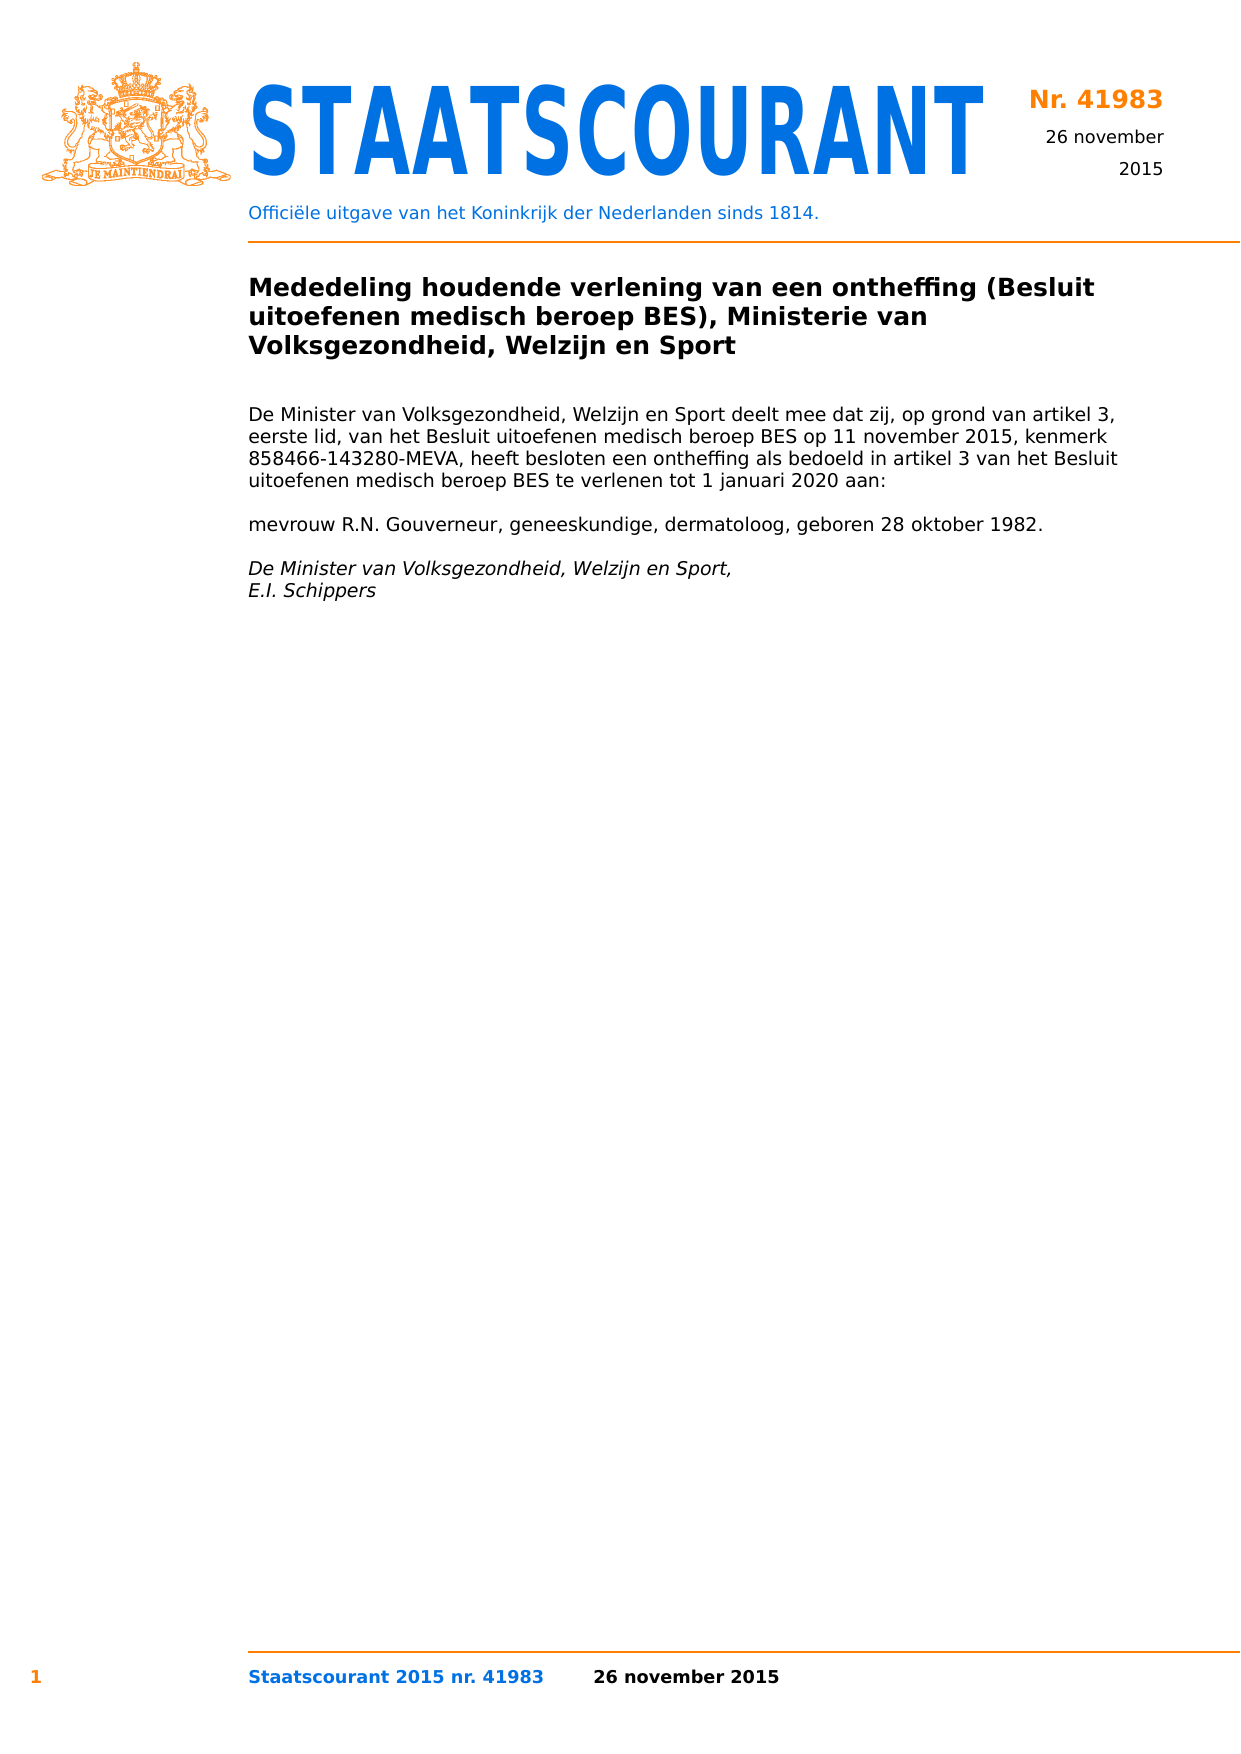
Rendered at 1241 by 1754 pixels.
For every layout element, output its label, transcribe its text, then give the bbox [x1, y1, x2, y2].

table_cell 2015 [998, 153, 1240, 203]
subtitle Mededeling houdende verlening van een ontheffing (Besluit uitoefenen medisch beroep BES), Ministerie van Volksgezondheid, Welzijn en Sport [248, 273, 1163, 361]
table_cell Officiële uitgave van het Koninkrijk der Nederlanden sinds 1814. [248, 203, 1240, 241]
table_header [25, 62, 248, 241]
table_header Nr. 41983 [998, 62, 1240, 121]
table_header STAATSCOURANT [248, 62, 998, 203]
text mevrouw R.N. Gouverneur, geneeskundige, dermatoloog, geboren 28 oktober 1982. [248, 514, 1163, 536]
text De Minister van Volksgezondheid, Welzijn en Sport deelt mee dat zij, op grond van artikel 3, eerste lid, van het Besluit uitoefenen medisch beroep BES op 11 november 2015, kenmerk 858466-143280-MEVA, heeft besloten een ontheffing als bedoeld in artikel 3 van het Besluit uitoefenen medisch beroep BES te verlenen tot 1 januari 2020 aan: [248, 404, 1163, 492]
text De Minister van Volksgezondheid, Welzijn en Sport, E.I. Schippers [248, 558, 1163, 602]
picture [41, 62, 231, 186]
table_cell 26 november [998, 121, 1240, 153]
